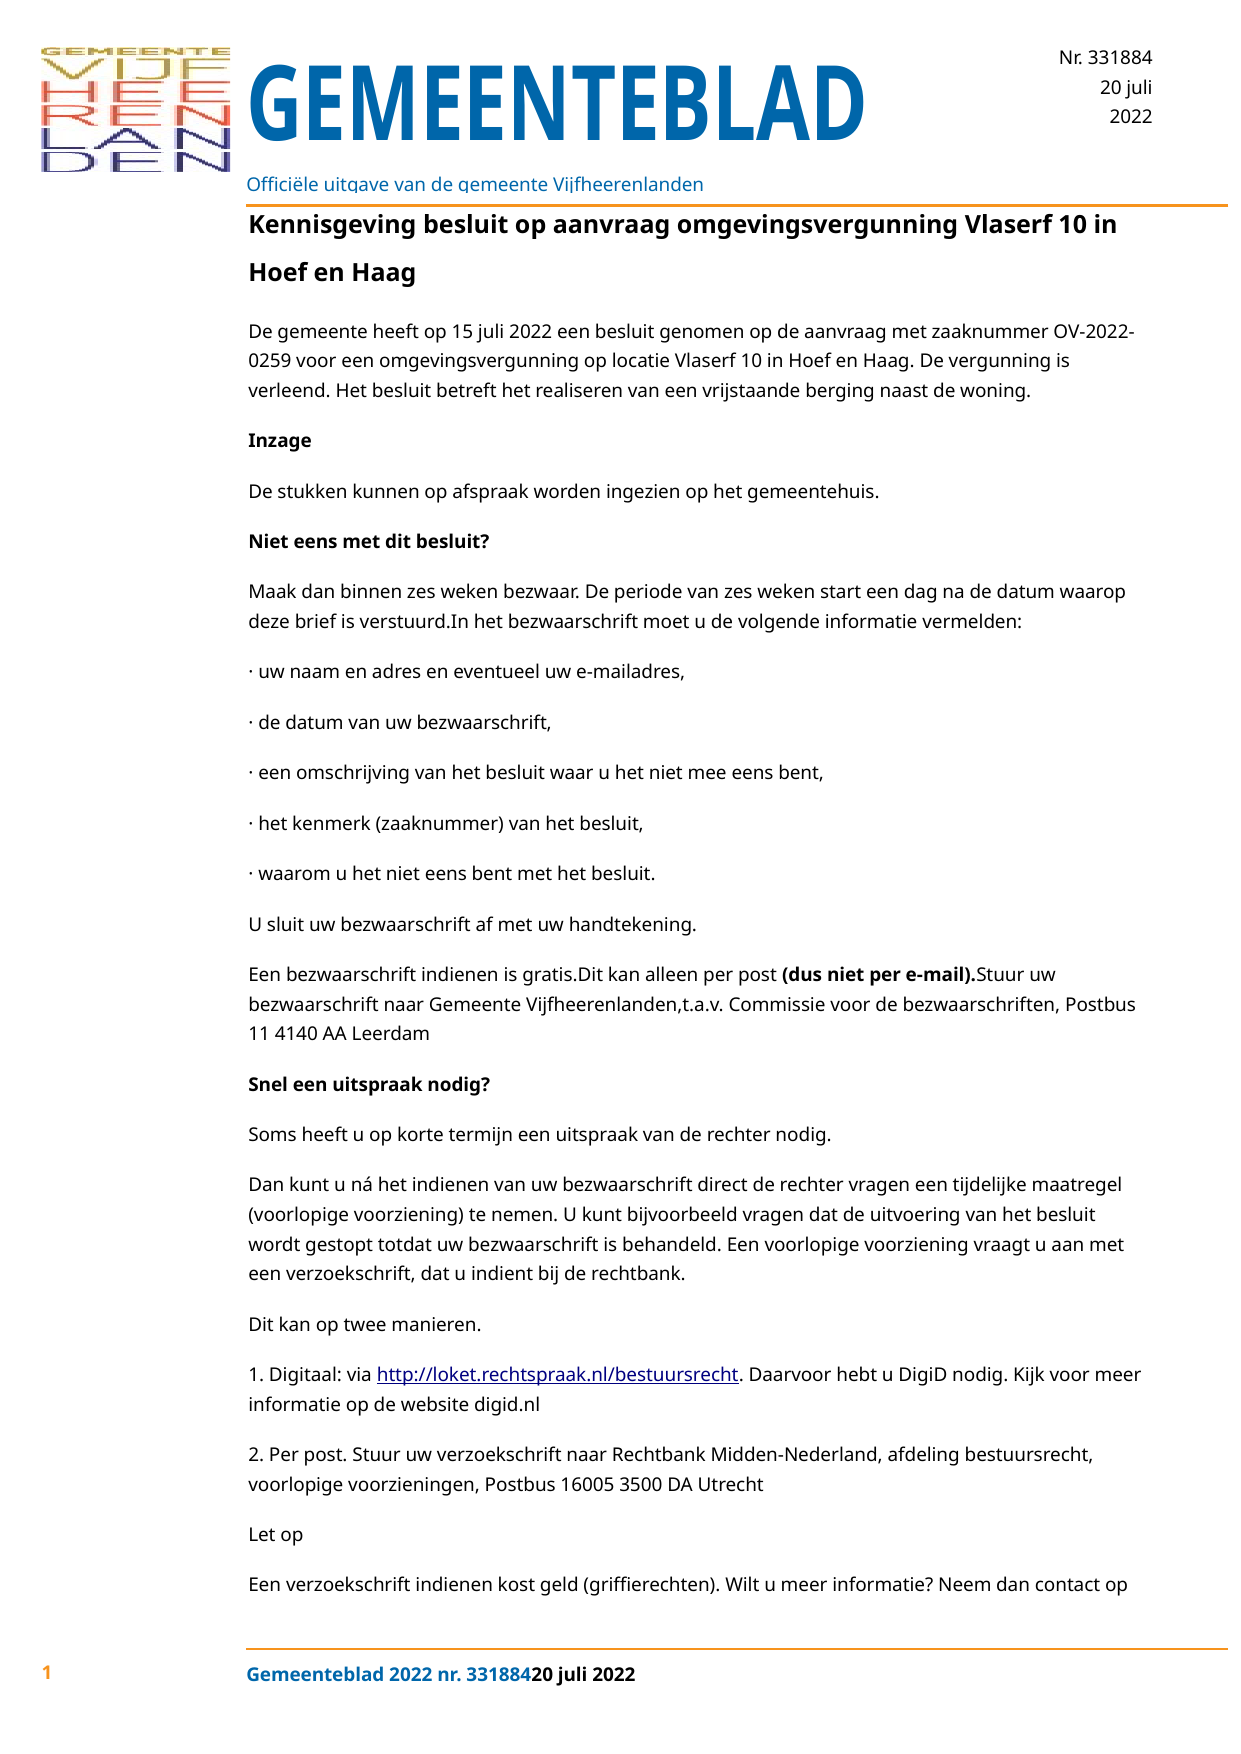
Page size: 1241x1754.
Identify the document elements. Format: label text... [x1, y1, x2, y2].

text · de datum van uw bezwaarschrift, [248, 709, 1152, 735]
text De gemeente heeft op 15 juli 2022 een besluit genomen op de aanvraag met zaaknummer OV-2022-0259 voor een omgevingsvergunning op locatie Vlaserf 10 in Hoef en Haag. De vergunning is verleend. Het besluit betreft het realiseren van een vrijstaande berging naast de woning. [248, 318, 1152, 403]
text Niet eens met dit besluit? [248, 528, 1152, 554]
text Een bezwaarschrift indienen is gratis.Dit kan alleen per post (dus niet per e-mail).Stuur uw bezwaarschrift naar Gemeente Vijfheerenlanden,t.a.v. Commissie voor de bezwaarschriften, Postbus 11 4140 AA Leerdam [248, 961, 1152, 1046]
text Een verzoekschrift indienen kost geld (griffierechten). Wilt u meer informatie? Neem dan contact op [248, 1572, 1152, 1597]
text Inzage [248, 427, 1152, 453]
text Kennisgeving besluit op aanvraag omgevingsvergunning Vlaserf 10 in Hoef en Haag [248, 207, 1152, 288]
text Maak dan binnen zes weken bezwaar. De periode van zes weken start een dag na de datum waarop deze brief is verstuurd.In het bezwaarschrift moet u de volgende informatie vermelden: [248, 579, 1152, 634]
text · waarom u het niet eens bent met het besluit. [248, 860, 1152, 886]
text U sluit uw bezwaarschrift af met uw handtekening. [248, 911, 1152, 937]
text 1. Digitaal: via http://loket.rechtspraak.nl/bestuursrecht. Daarvoor hebt u DigiD nodig. Kijk voor meer informatie op de website digid.nl [248, 1361, 1152, 1417]
text · een omschrijving van het besluit waar u het niet mee eens bent, [248, 759, 1152, 785]
text Dit kan op twee manieren. [248, 1311, 1152, 1337]
picture [41, 47, 231, 172]
text · uw naam en adres en eventueel uw e-mailadres, [248, 659, 1152, 684]
text 2. Per post. Stuur uw verzoekschrift naar Rechtbank Midden-Nederland, afdeling bestuursrecht, voorlopige voorzieningen, Postbus 16005 3500 DA Utrecht [248, 1441, 1152, 1497]
text Snel een uitspraak nodig? [248, 1071, 1152, 1097]
text Dan kunt u ná het indienen van uw bezwaarschrift direct de rechter vragen een tijdelijke maatregel (voorlopige voorziening) te nemen. U kunt bijvoorbeeld vragen dat de uitvoering van het besluit wordt gestopt totdat uw bezwaarschrift is behandeld. Een voorlopige voorziening vraagt u aan met een verzoekschrift, dat u indient bij de rechtbank. [248, 1172, 1152, 1286]
text Soms heeft u op korte termijn een uitspraak van de rechter nodig. [248, 1121, 1152, 1147]
text Let op [248, 1521, 1152, 1547]
text · het kenmerk (zaaknummer) van het besluit, [248, 810, 1152, 836]
text De stukken kunnen op afspraak worden ingezien op het gemeentehuis. [248, 478, 1152, 504]
